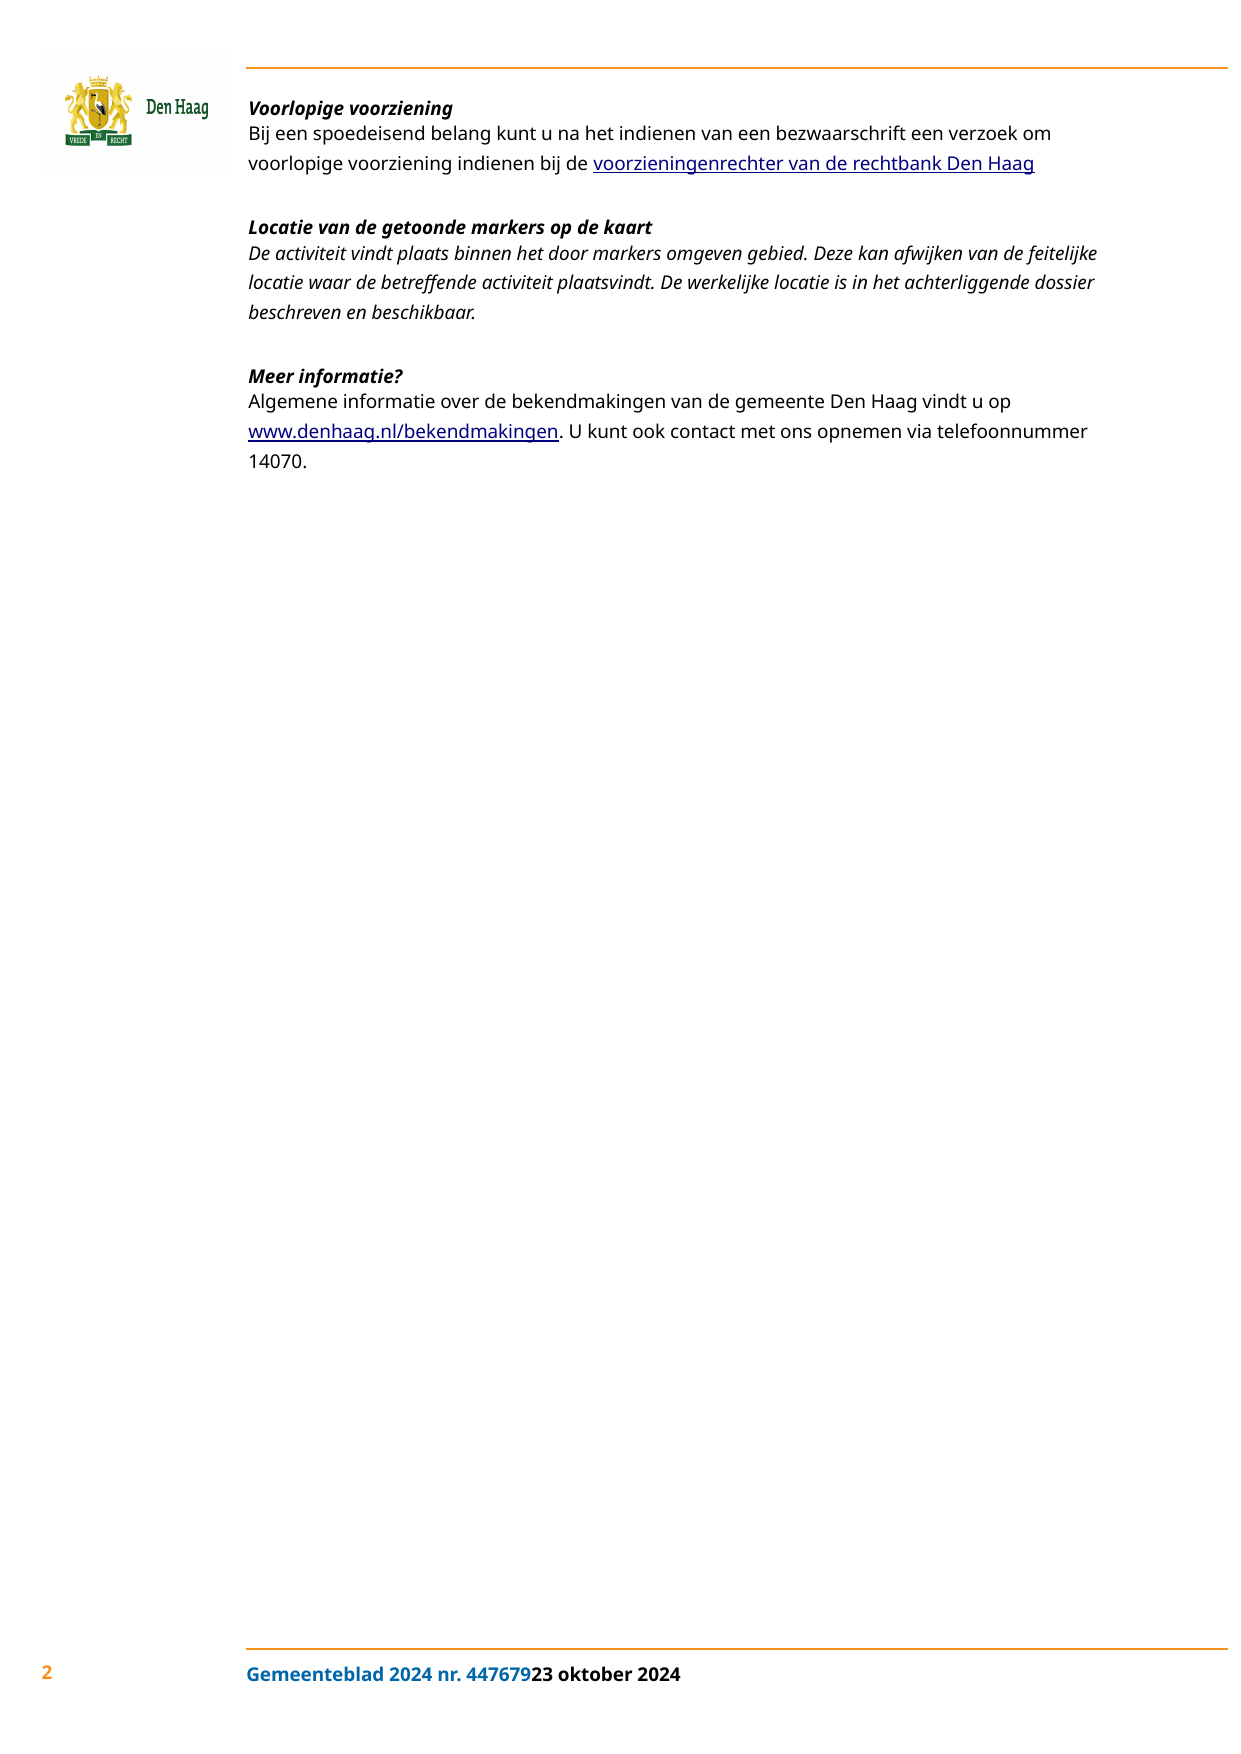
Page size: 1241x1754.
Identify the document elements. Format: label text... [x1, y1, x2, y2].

text De activiteit vindt plaats binnen het door markers omgeven gebied. Deze kan afwijken van de feitelijke locatie waar de betreffende activiteit plaatsvindt. De werkelijke locatie is in het achterliggende dossier beschreven en beschikbaar. [248, 240, 1152, 325]
picture [41, 47, 231, 172]
text Voorlopige voorziening [248, 95, 1152, 121]
text Bij een spoedeisend belang kunt u na het indienen van een bezwaarschrift een verzoek om voorlopige voorziening indienen bij de voorzieningenrechter van de rechtbank Den Haag [248, 121, 1152, 176]
text Locatie van de getoonde markers op de kaart [248, 214, 1152, 240]
text Meer informatie? [248, 363, 1152, 389]
text Algemene informatie over de bekendmakingen van de gemeente Den Haag vindt u op www.denhaag.nl/bekendmakingen. U kunt ook contact met ons opnemen via telefoonnummer 14070. [248, 389, 1152, 473]
